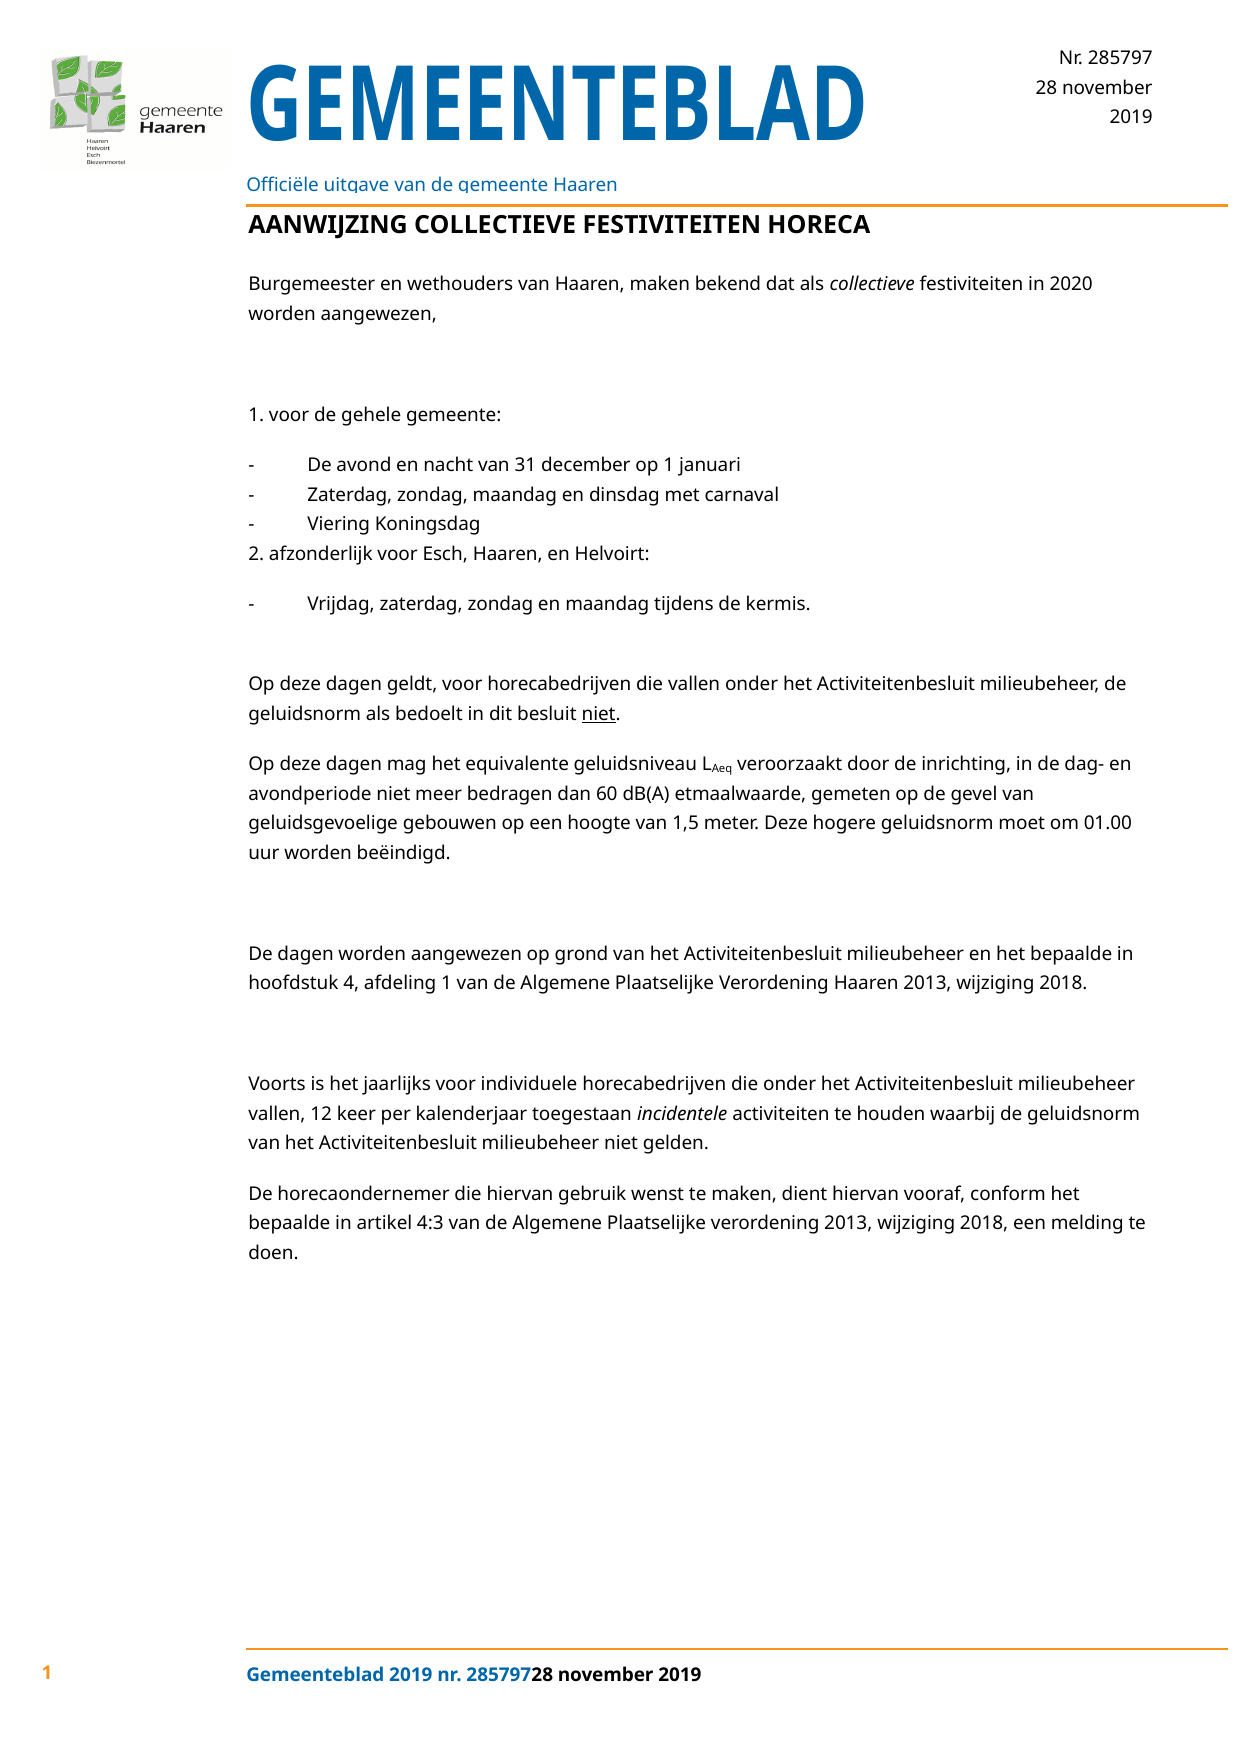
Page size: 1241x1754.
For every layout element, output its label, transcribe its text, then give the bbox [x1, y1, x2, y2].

text 2. afzonderlijk voor Esch, Haaren, en Helvoirt: [248, 540, 1152, 566]
text Burgemeester en wethouders van Haaren, maken bekend dat als collectieve festiviteiten in 2020 worden aangewezen, [248, 270, 1152, 326]
text De dagen worden aangewezen op grond van het Activiteitenbesluit milieubeheer en het bepaalde in hoofdstuk 4, afdeling 1 van de Algemene Plaatselijke Verordening Haaren 2013, wijziging 2018. [248, 940, 1152, 995]
list Viering Koningsdag [248, 510, 1152, 536]
text AANWIJZING COLLECTIEVE FESTIVITEITEN HORECA [248, 207, 1152, 241]
list Vrijdag, zaterdag, zondag en maandag tijdens de kermis. [248, 590, 1152, 616]
text Op deze dagen geldt, voor horecabedrijven die vallen onder het Activiteitenbesluit milieubeheer, de geluidsnorm als bedoelt in dit besluit niet. [248, 670, 1152, 726]
list De avond en nacht van 31 december op 1 januari [248, 451, 1152, 477]
text 1. voor de gehele gemeente: [248, 401, 1152, 426]
picture [41, 47, 231, 172]
text Voorts is het jaarlijks voor individuele horecabedrijven die onder het Activiteitenbesluit milieubeheer vallen, 12 keer per kalenderjaar toegestaan incidentele activiteiten te houden waarbij de geluidsnorm van het Activiteitenbesluit milieubeheer niet gelden. [248, 1070, 1152, 1155]
text Op deze dagen mag het equivalente geluidsniveau LAeq veroorzaakt door de inrichting, in de dag- en avondperiode niet meer bedragen dan 60 dB(A) etmaalwaarde, gemeten op de gevel van geluidsgevoelige gebouwen op een hoogte van 1,5 meter. Deze hogere geluidsnorm moet om 01.00 uur worden beëindigd. [248, 750, 1152, 865]
text De horecaondernemer die hiervan gebruik wenst te maken, dient hiervan vooraf, conform het bepaalde in artikel 4:3 van de Algemene Plaatselijke verordening 2013, wijziging 2018, een melding te doen. [248, 1180, 1152, 1265]
list Zaterdag, zondag, maandag en dinsdag met carnaval [248, 481, 1152, 506]
